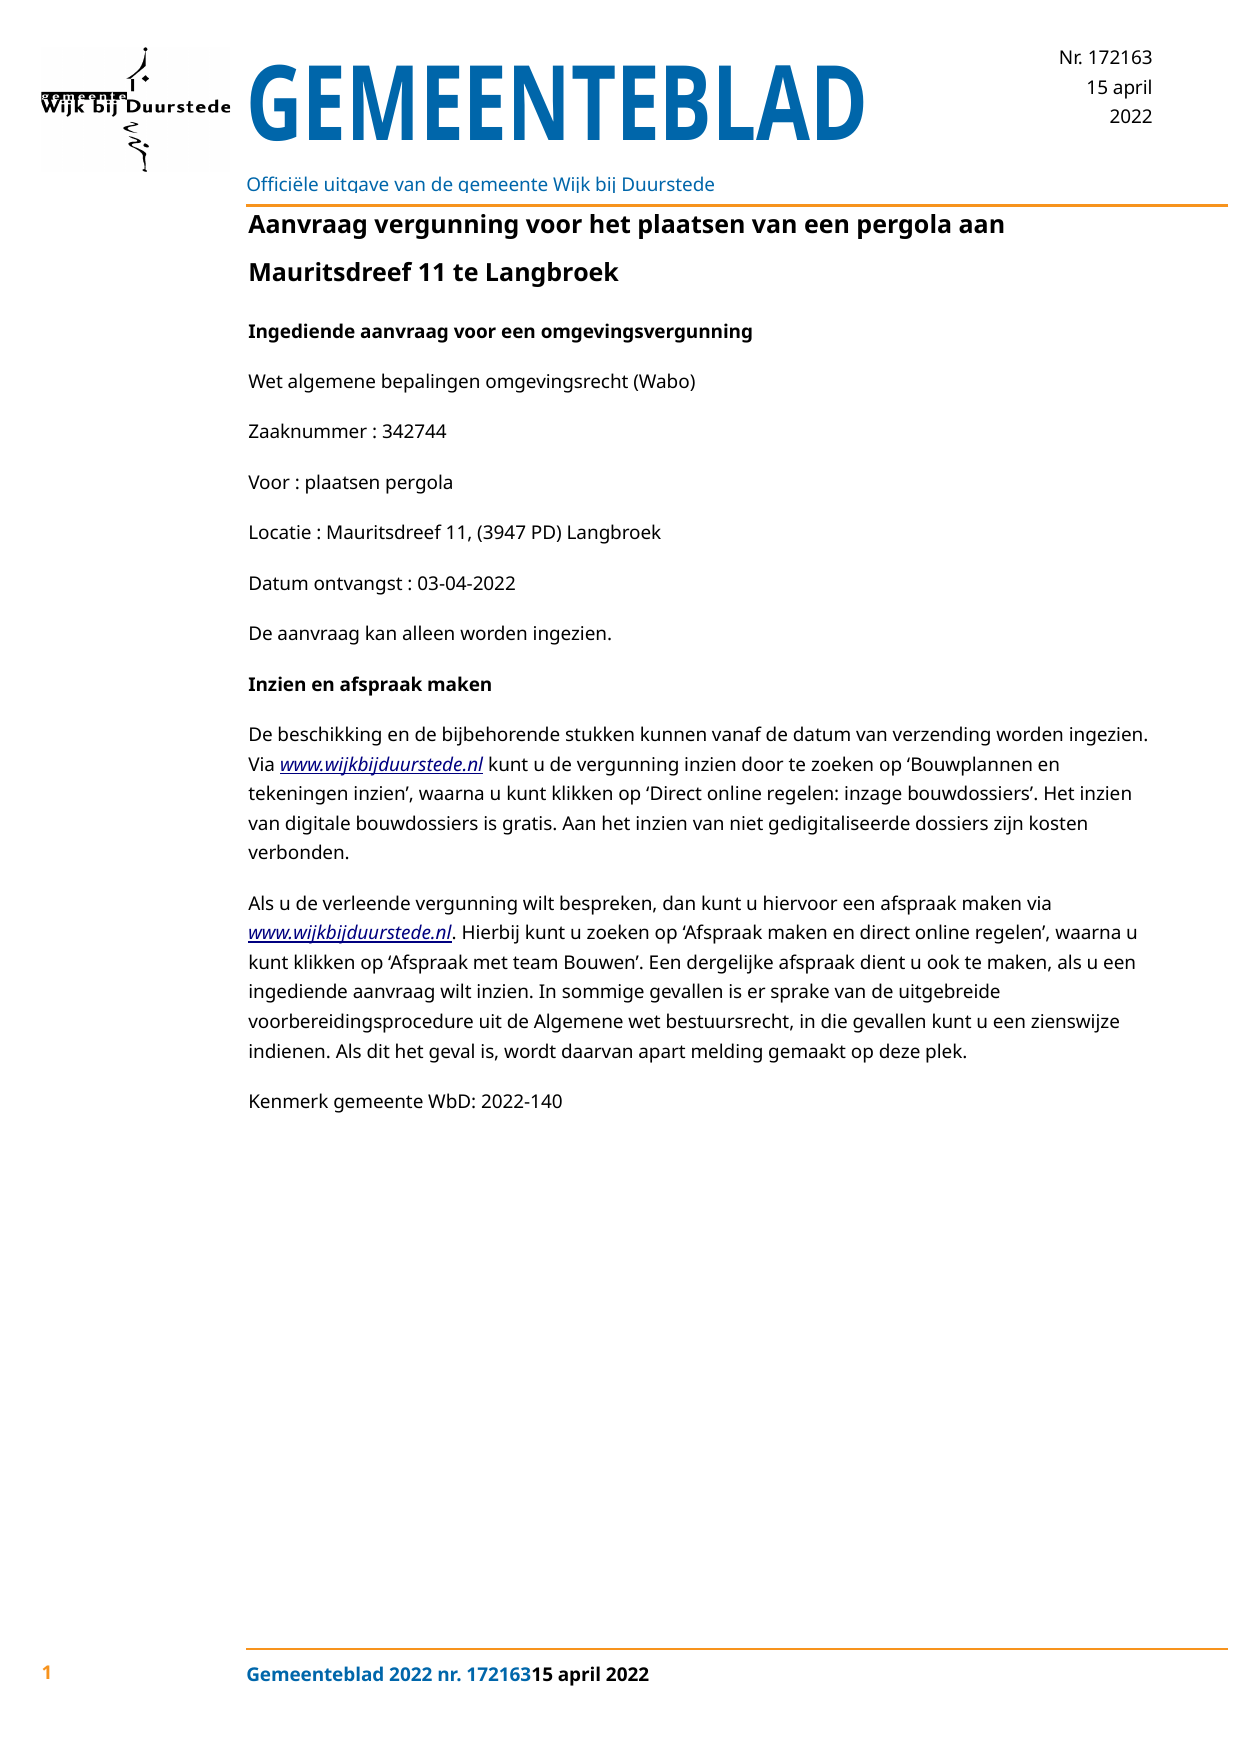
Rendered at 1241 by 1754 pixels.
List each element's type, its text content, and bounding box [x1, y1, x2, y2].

text Voor : plaatsen pergola [248, 469, 1152, 495]
text De beschikking en de bijbehorende stukken kunnen vanaf de datum van verzending worden ingezien. Via www.wijkbijduurstede.nl kunt u de vergunning inzien door te zoeken op ‘Bouwplannen en tekeningen inzien’, waarna u kunt klikken op ‘Direct online regelen: inzage bouwdossiers’. Het inzien van digitale bouwdossiers is gratis. Aan het inzien van niet gedigitaliseerde dossiers zijn kosten verbonden. [248, 721, 1152, 865]
text Ingediende aanvraag voor een omgevingsvergunning [248, 318, 1152, 344]
text Zaaknummer : 342744 [248, 419, 1152, 444]
text De aanvraag kan alleen worden ingezien. [248, 620, 1152, 646]
text Kenmerk gemeente WbD: 2022-140 [248, 1088, 1152, 1114]
picture [41, 47, 231, 172]
text Inzien en afspraak maken [248, 671, 1152, 697]
text Datum ontvangst : 03-04-2022 [248, 570, 1152, 596]
text Wet algemene bepalingen omgevingsrecht (Wabo) [248, 368, 1152, 394]
text Aanvraag vergunning voor het plaatsen van een pergola aan Mauritsdreef 11 te Langbroek [248, 207, 1152, 288]
text Locatie : Mauritsdreef 11, (3947 PD) Langbroek [248, 519, 1152, 545]
text Als u de verleende vergunning wilt bespreken, dan kunt u hiervoor een afspraak maken via www.wijkbijduurstede.nl. Hierbij kunt u zoeken op ‘Afspraak maken en direct online regelen’, waarna u kunt klikken op ‘Afspraak met team Bouwen’. Een dergelijke afspraak dient u ook te maken, als u een ingediende aanvraag wilt inzien. In sommige gevallen is er sprake van de uitgebreide voorbereidingsprocedure uit de Algemene wet bestuursrecht, in die gevallen kunt u een zienswijze indienen. Als dit het geval is, wordt daarvan apart melding gemaakt op deze plek. [248, 890, 1152, 1064]
